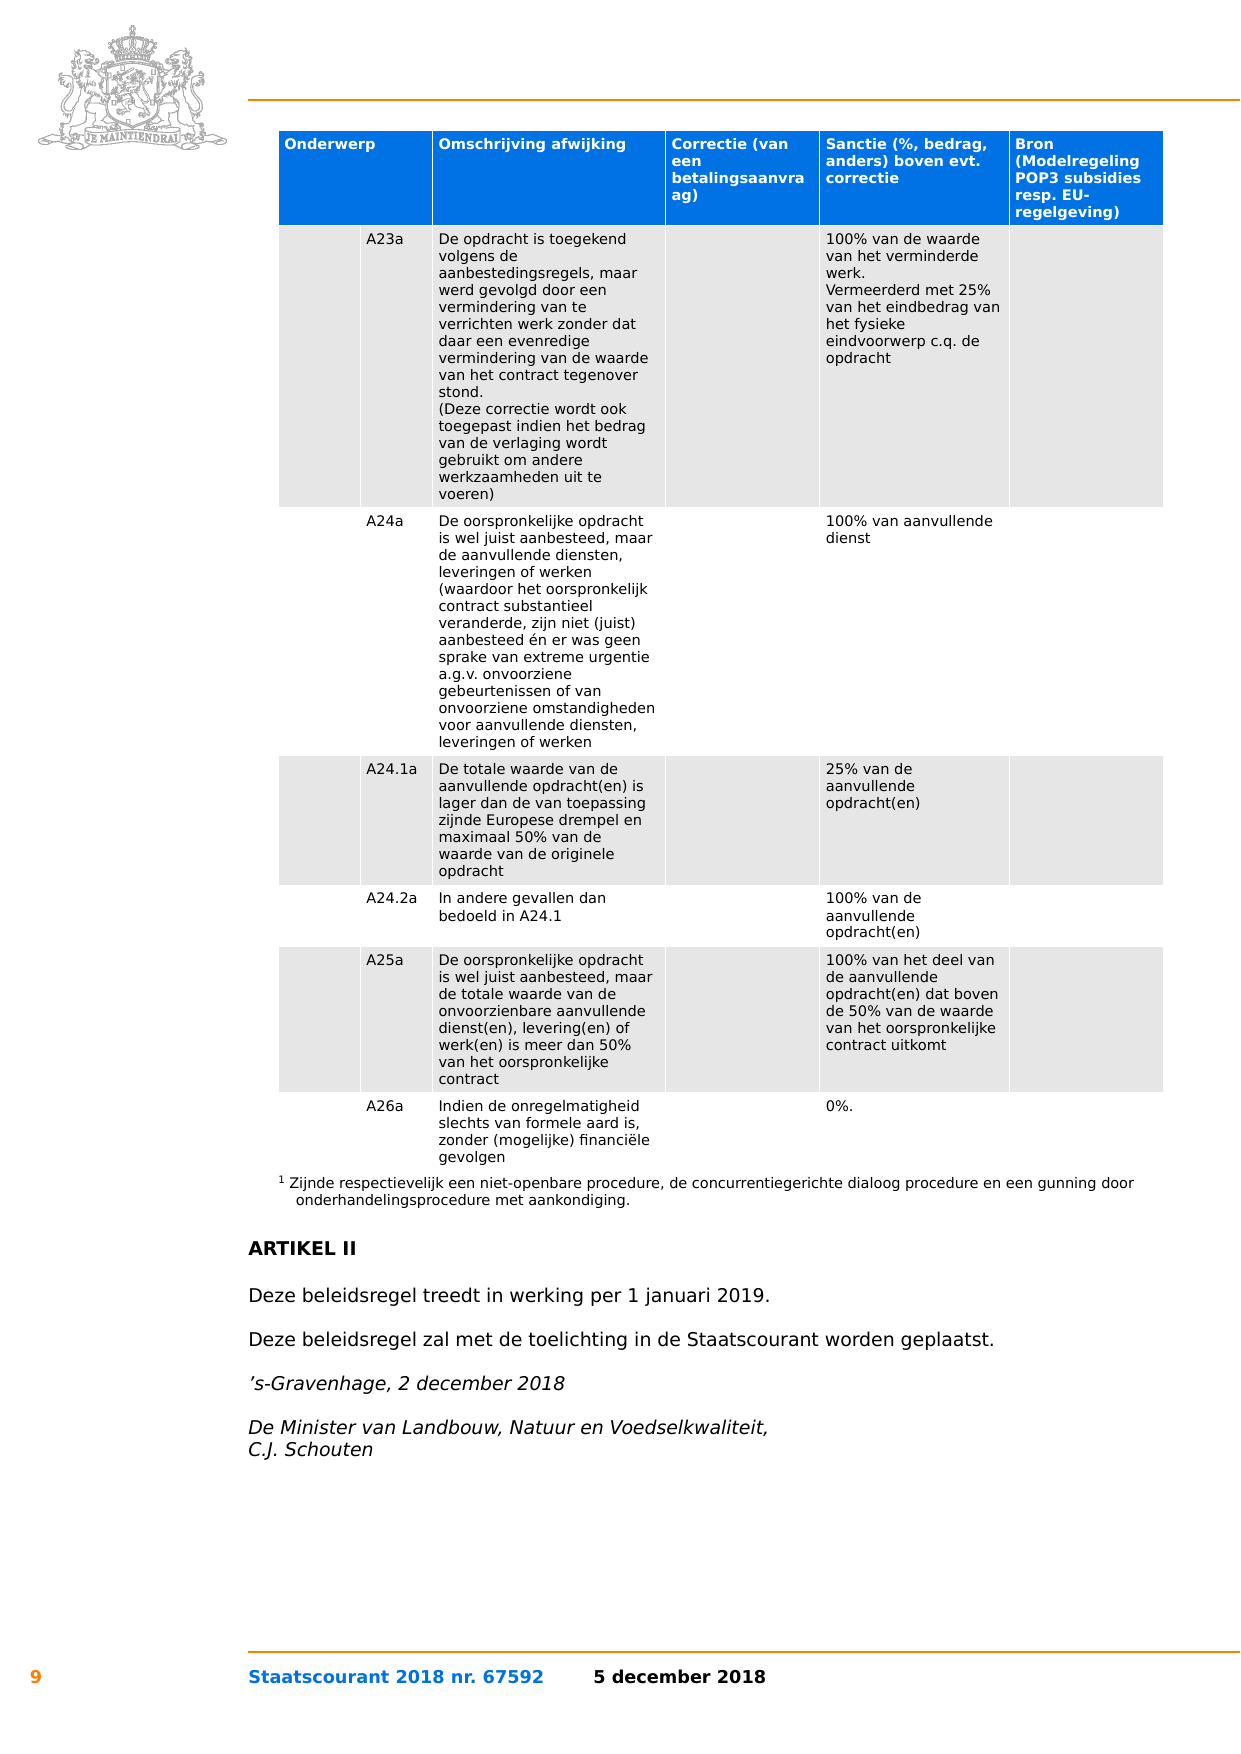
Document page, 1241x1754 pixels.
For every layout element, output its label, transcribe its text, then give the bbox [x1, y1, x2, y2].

table_cell [1010, 226, 1163, 507]
table_cell [1010, 1093, 1163, 1171]
table_cell De oorspronkelijke opdracht is wel juist aanbesteed, maar de aanvullende diensten, leveringen of werken (waardoor het oorspronkelijk contract substantieel veranderde, zijn niet (juist) aanbesteed én er was geen sprake van extreme urgentie a.g.v. onvoorziene gebeurtenissen of van onvoorziene omstandigheden voor aanvullende diensten, leveringen of werken [433, 508, 665, 755]
table_header Sanctie (%, bedrag, anders) boven evt. correctie [820, 131, 1009, 225]
table_cell 100% van de waarde van het verminderde werk. Vermeerderd met 25% van het eindbedrag van het fysieke eindvoorwerp c.q. de opdracht [820, 226, 1009, 507]
table_cell [279, 756, 360, 885]
table_cell Indien de onregelmatigheid slechts van formele aard is, zonder (mogelijke) financiële gevolgen [433, 1093, 665, 1171]
table_cell [279, 226, 360, 507]
table_cell 100% van aanvullende dienst [820, 508, 1009, 755]
table_cell 1 Zijnde respectievelijk een niet-openbare procedure, de concurrentiegerichte dialoog procedure en een gunning door onderhandelingsprocedure met aankondiging. [278, 1172, 1163, 1208]
table_cell De oorspronkelijke opdracht is wel juist aanbesteed, maar de totale waarde van de onvoorzienbare aanvullende dienst(en), levering(en) of werk(en) is meer dan 50% van het oorspronkelijke contract [433, 947, 665, 1092]
picture [38, 25, 227, 150]
table_cell 100% van het deel van de aanvullende opdracht(en) dat boven de 50% van de waarde van het oorspronkelijke contract uitkomt [820, 947, 1009, 1092]
table_cell 25% van de aanvullende opdracht(en) [820, 756, 1009, 885]
table_cell A23a [361, 226, 432, 507]
table_cell A24a [361, 508, 432, 755]
table_header Omschrijving afwijking [433, 131, 665, 225]
table_cell 0%. [820, 1093, 1009, 1171]
table_cell [1010, 508, 1163, 755]
table_cell [279, 1093, 360, 1171]
table_cell 100% van de aanvullende opdracht(en) [820, 886, 1009, 946]
table_cell [666, 226, 819, 507]
text Deze beleidsregel treedt in werking per 1 januari 2019. [248, 1285, 1163, 1307]
table_cell De opdracht is toegekend volgens de aanbestedingsregels, maar werd gevolgd door een vermindering van te verrichten werk zonder dat daar een evenredige vermindering van de waarde van het contract tegenover stond. (Deze correctie wordt ook toegepast indien het bedrag van de verlaging wordt gebruikt om andere werkzaamheden uit te voeren) [433, 226, 665, 507]
subtitle ARTIKEL II [248, 1238, 1163, 1260]
table_cell [1010, 756, 1163, 885]
text Deze beleidsregel zal met de toelichting in de Staatscourant worden geplaatst. [248, 1329, 1163, 1351]
table_cell A24.2a [361, 886, 432, 946]
table_cell A25a [361, 947, 432, 1092]
text De Minister van Landbouw, Natuur en Voedselkwaliteit, C.J. Schouten [248, 1417, 1163, 1461]
table_header Onderwerp [279, 131, 432, 225]
table_cell [666, 1093, 819, 1171]
table_header Correctie (van een betalingsaanvraag) [666, 131, 819, 225]
text ’s-Gravenhage, 2 december 2018 [248, 1373, 1163, 1395]
table_cell [666, 947, 819, 1092]
table_cell In andere gevallen dan bedoeld in A24.1 [433, 886, 665, 946]
table_cell [666, 886, 819, 946]
table_cell [666, 508, 819, 755]
table_cell [666, 756, 819, 885]
table_cell [1010, 886, 1163, 946]
table_cell [279, 886, 360, 946]
table_cell A26a [361, 1093, 432, 1171]
table_cell A24.1a [361, 756, 432, 885]
table_cell [279, 947, 360, 1092]
table_cell [1010, 947, 1163, 1092]
table_cell [279, 508, 360, 755]
table_header Bron (Modelregeling POP3 subsidies resp. EU-regelgeving) [1010, 131, 1163, 225]
table_cell De totale waarde van de aanvullende opdracht(en) is lager dan de van toepassing zijnde Europese drempel en maximaal 50% van de waarde van de originele opdracht [433, 756, 665, 885]
